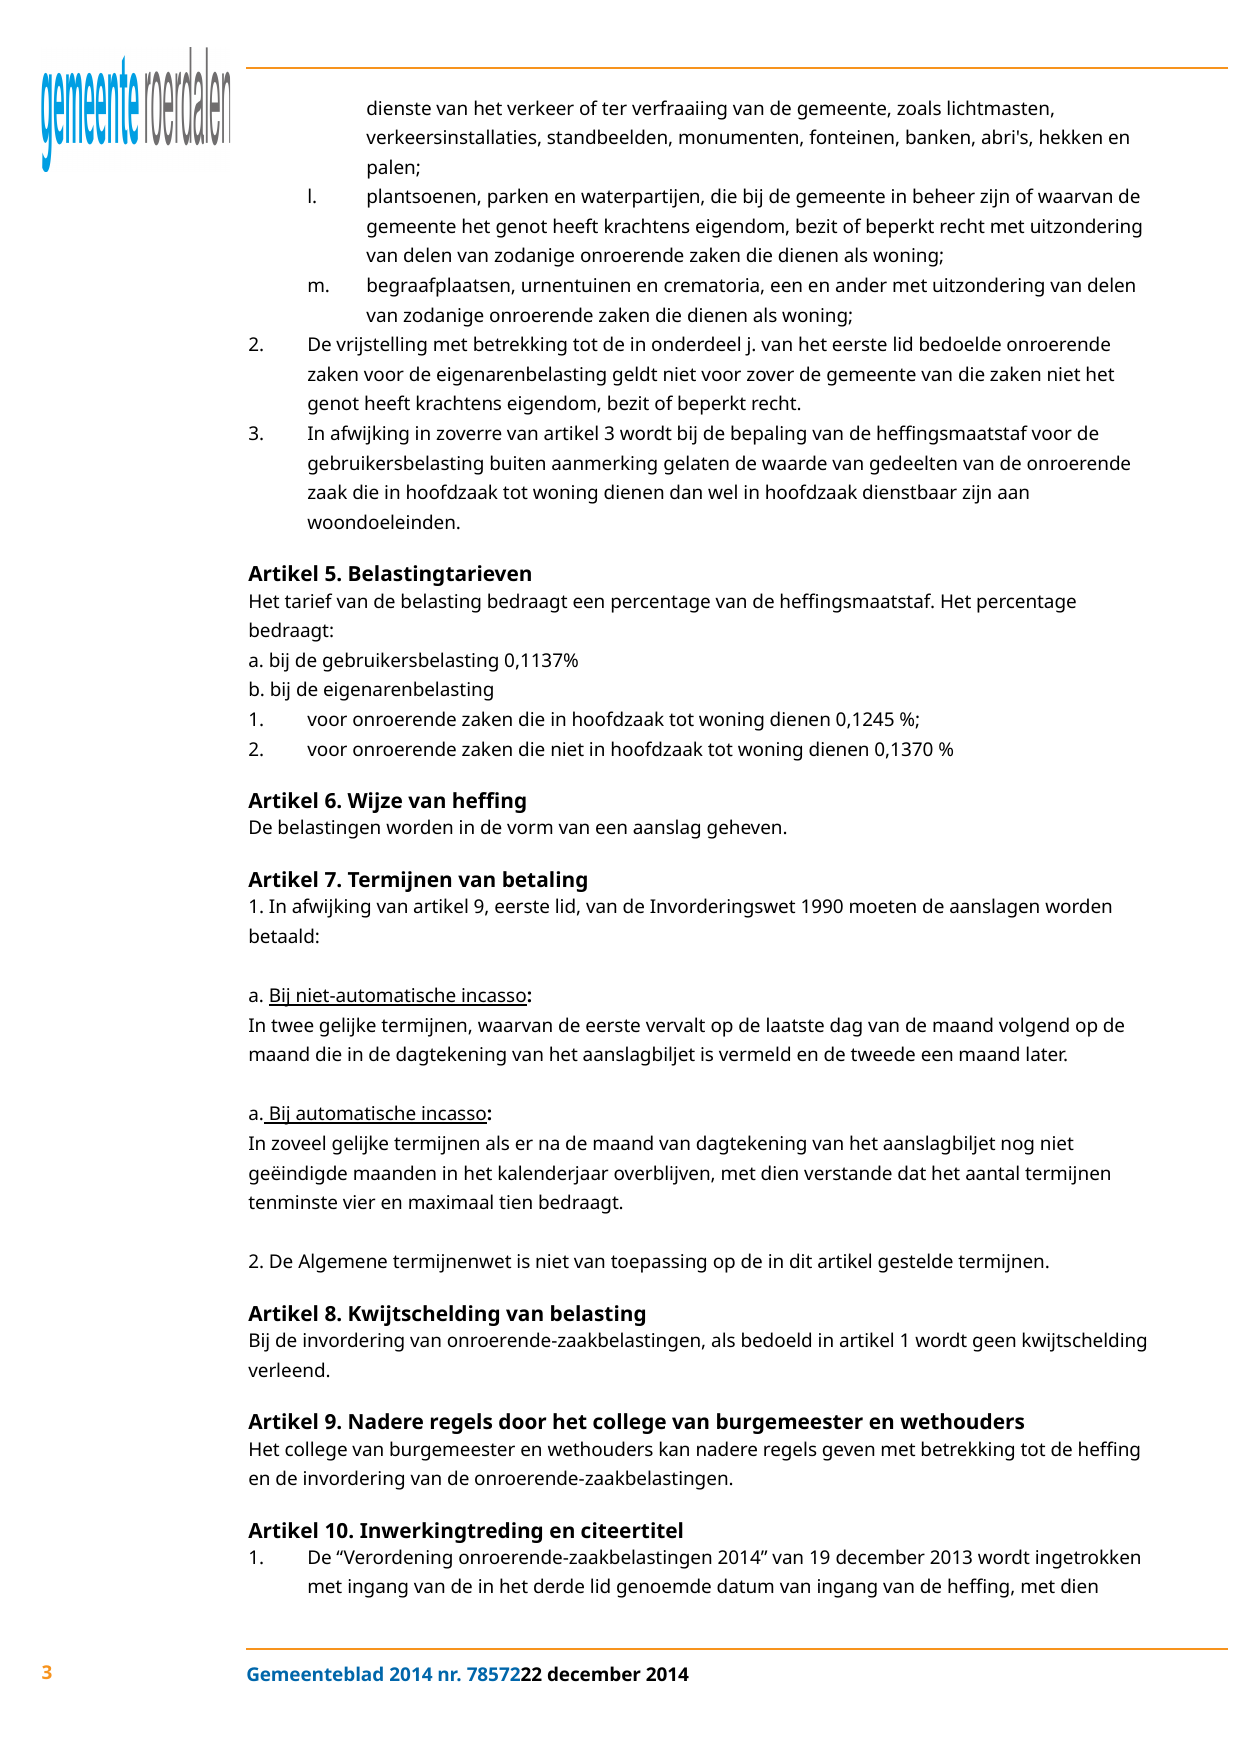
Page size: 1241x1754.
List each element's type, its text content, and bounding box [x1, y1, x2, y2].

text Artikel 5. Belastingtarieven [248, 559, 1152, 588]
text Artikel 10. Inwerkingtreding en citeertitel [248, 1516, 1152, 1544]
list De “Verordening onroerende-zaakbelastingen 2014” van 19 december 2013 wordt ingetrokken met ingang van de in het derde lid genoemde datum van ingang van de heffing, met dien [248, 1544, 1152, 1599]
text a. Bij automatische incasso: [248, 1101, 1152, 1126]
text 1. In afwijking van artikel 9, eerste lid, van de Invorderingswet 1990 moeten de aanslagen worden betaald: [248, 893, 1152, 949]
text a. bij de gebruikersbelasting 0,1137% [248, 647, 1152, 673]
list dienste van het verkeer of ter verfraaiing van de gemeente, zoals lichtmasten, verkeersinstallaties, standbeelden, monumenten, fonteinen, banken, abri's, hekken en palen; [307, 95, 1152, 180]
text b. bij de eigenarenbelasting [248, 677, 1152, 702]
picture [41, 47, 231, 172]
text Artikel 8. Kwijtschelding van belasting [248, 1299, 1152, 1327]
text In twee gelijke termijnen, waarvan de eerste vervalt op de laatste dag van de maand volgend op de maand die in de dagtekening van het aanslagbiljet is vermeld en de tweede een maand later. [248, 1012, 1152, 1067]
text 2. De Algemene termijnenwet is niet van toepassing op de in dit artikel gestelde termijnen. [248, 1248, 1152, 1274]
text Bij de invordering van onroerende-zaakbelastingen, als bedoeld in artikel 1 wordt geen kwijtschelding verleend. [248, 1327, 1152, 1383]
text Het tarief van de belasting bedraagt een percentage van de heffingsmaatstaf. Het percentage bedraagt: [248, 588, 1152, 643]
text a. Bij niet-automatische incasso: [248, 982, 1152, 1008]
picture [41, 134, 48, 172]
text Artikel 9. Nadere regels door het college van burgemeester en wethouders [248, 1407, 1152, 1436]
text Artikel 6. Wijze van heffing [248, 786, 1152, 814]
list voor onroerende zaken die in hoofdzaak tot woning dienen 0,1245 %; [248, 706, 1152, 732]
text Het college van burgemeester en wethouders kan nadere regels geven met betrekking tot de heffing en de invordering van de onroerende-zaakbelastingen. [248, 1436, 1152, 1491]
text De belastingen worden in de vorm van een aanslag geheven. [248, 814, 1152, 840]
list In afwijking in zoverre van artikel 3 wordt bij de bepaling van de heffingsmaatstaf voor de gebruikersbelasting buiten aanmerking gelaten de waarde van gedeelten van de onroerende zaak die in hoofdzaak tot woning dienen dan wel in hoofdzaak dienstbaar zijn aan woondoeleinden. [248, 420, 1152, 535]
list De vrijstelling met betrekking tot de in onderdeel j. van het eerste lid bedoelde onroerende zaken voor de eigenarenbelasting geldt niet voor zover de gemeente van die zaken niet het genot heeft krachtens eigendom, bezit of beperkt recht. [248, 331, 1152, 416]
text In zoveel gelijke termijnen als er na de maand van dagtekening van het aanslagbiljet nog niet geëindigde maanden in het kalenderjaar overblijven, met dien verstande dat het aantal termijnen tenminste vier en maximaal tien bedraagt. [248, 1130, 1152, 1215]
list begraafplaatsen, urnentuinen en crematoria, een en ander met uitzondering van delen van zodanige onroerende zaken die dienen als woning; [307, 272, 1152, 328]
list voor onroerende zaken die niet in hoofdzaak tot woning dienen 0,1370 % [248, 736, 1152, 761]
list plantsoenen, parken en waterpartijen, die bij de gemeente in beheer zijn of waarvan de gemeente het genot heeft krachtens eigendom, bezit of beperkt recht met uitzondering van delen van zodanige onroerende zaken die dienen als woning; [307, 183, 1152, 268]
text Artikel 7. Termijnen van betaling [248, 865, 1152, 893]
